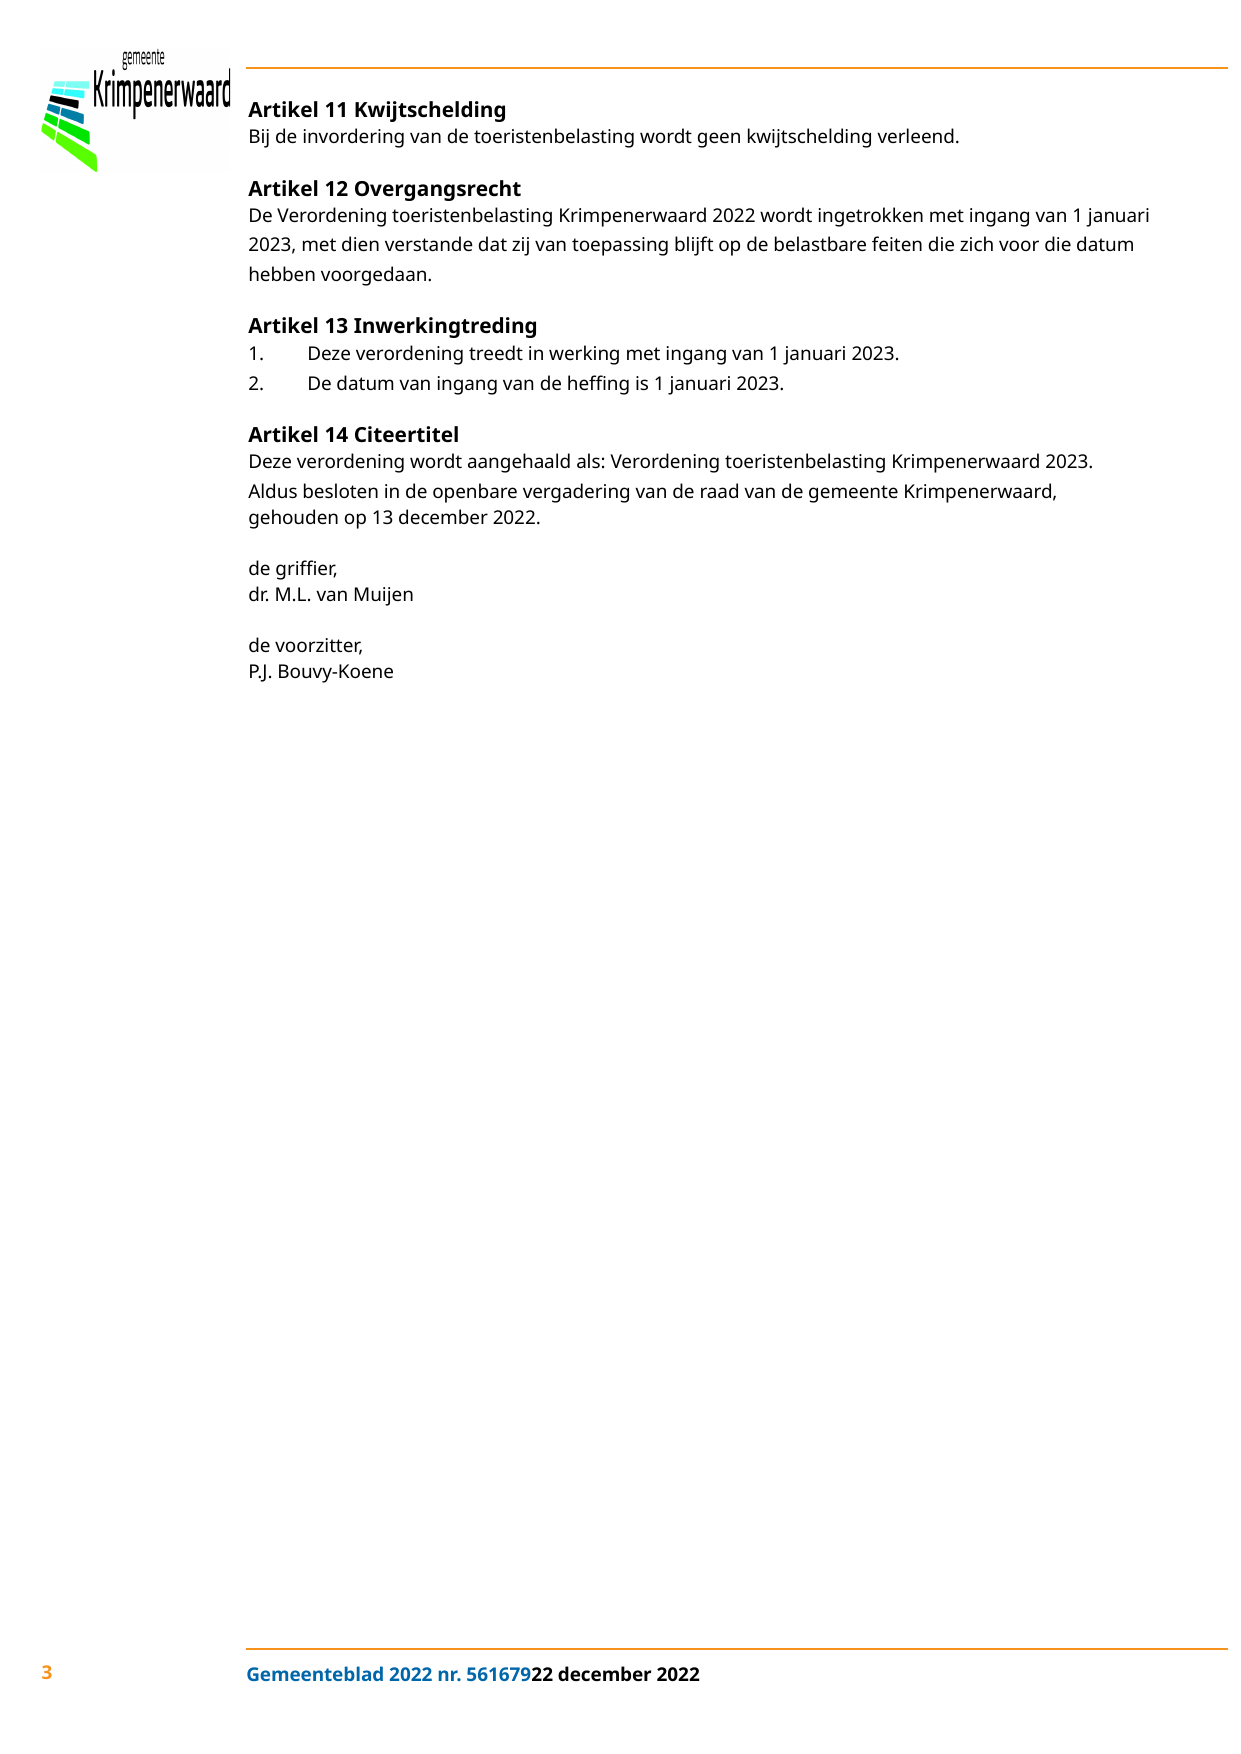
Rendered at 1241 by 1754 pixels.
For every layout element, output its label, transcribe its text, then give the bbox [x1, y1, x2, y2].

text de voorzitter, [248, 632, 1152, 658]
text de griffier, [248, 555, 1152, 581]
text Bij de invordering van de toeristenbelasting wordt geen kwijtschelding verleend. [248, 123, 1152, 149]
text Artikel 13 Inwerkingtreding [248, 312, 1152, 340]
text Artikel 12 Overgangsrecht [248, 174, 1152, 202]
text Artikel 14 Citeertitel [248, 420, 1152, 448]
text Aldus besloten in de openbare vergadering van de raad van de gemeente Krimpenerwaard, gehouden op 13 december 2022. [248, 478, 1152, 529]
text dr. M.L. van Muijen [248, 581, 1152, 607]
list Deze verordening treedt in werking met ingang van 1 januari 2023. [248, 340, 1152, 366]
text P.J. Bouvy-Koene [248, 658, 1152, 684]
text De Verordening toeristenbelasting Krimpenerwaard 2022 wordt ingetrokken met ingang van 1 januari 2023, met dien verstande dat zij van toepassing blijft op de belastbare feiten die zich voor die datum hebben voorgedaan. [248, 202, 1152, 287]
text Artikel 11 Kwijtschelding [248, 95, 1152, 123]
list De datum van ingang van de heffing is 1 januari 2023. [248, 370, 1152, 395]
text Deze verordening wordt aangehaald als: Verordening toeristenbelasting Krimpenerwaard 2023. [248, 448, 1152, 474]
picture [41, 47, 231, 172]
